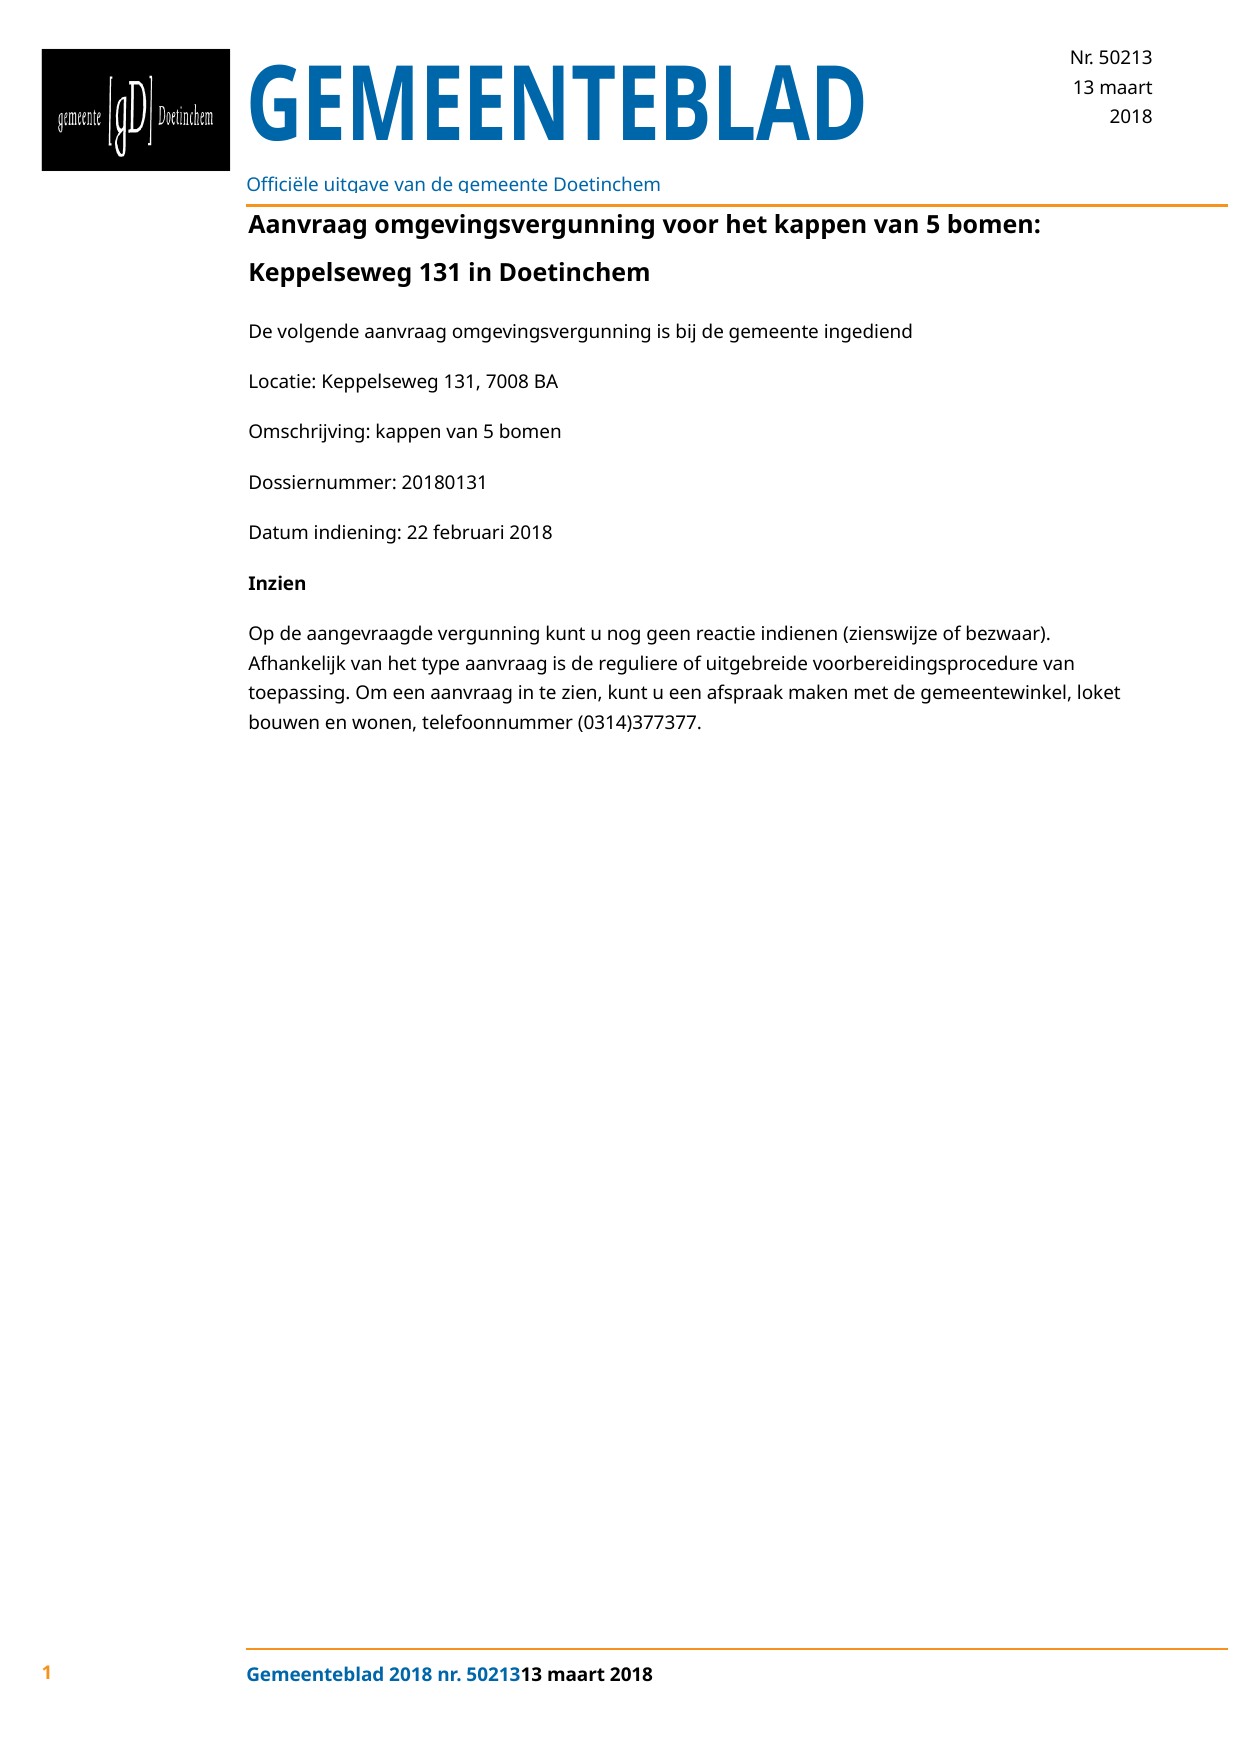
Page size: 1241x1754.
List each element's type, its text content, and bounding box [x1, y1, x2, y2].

text Aanvraag omgevingsvergunning voor het kappen van 5 bomen: Keppelseweg 131 in Doetinchem [248, 207, 1152, 288]
text Inzien [248, 570, 1152, 596]
picture [41, 47, 231, 172]
text De volgende aanvraag omgevingsvergunning is bij de gemeente ingediend [248, 318, 1152, 344]
text Datum indiening: 22 februari 2018 [248, 519, 1152, 545]
text Locatie: Keppelseweg 131, 7008 BA [248, 368, 1152, 394]
text Omschrijving: kappen van 5 bomen [248, 419, 1152, 444]
text Op de aangevraagde vergunning kunt u nog geen reactie indienen (zienswijze of bezwaar). Afhankelijk van het type aanvraag is de reguliere of uitgebreide voorbereidingsprocedure van toepassing. Om een aanvraag in te zien, kunt u een afspraak maken met de gemeentewinkel, loket bouwen en wonen, telefoonnummer (0314)377377. [248, 620, 1152, 735]
text Dossiernummer: 20180131 [248, 469, 1152, 495]
